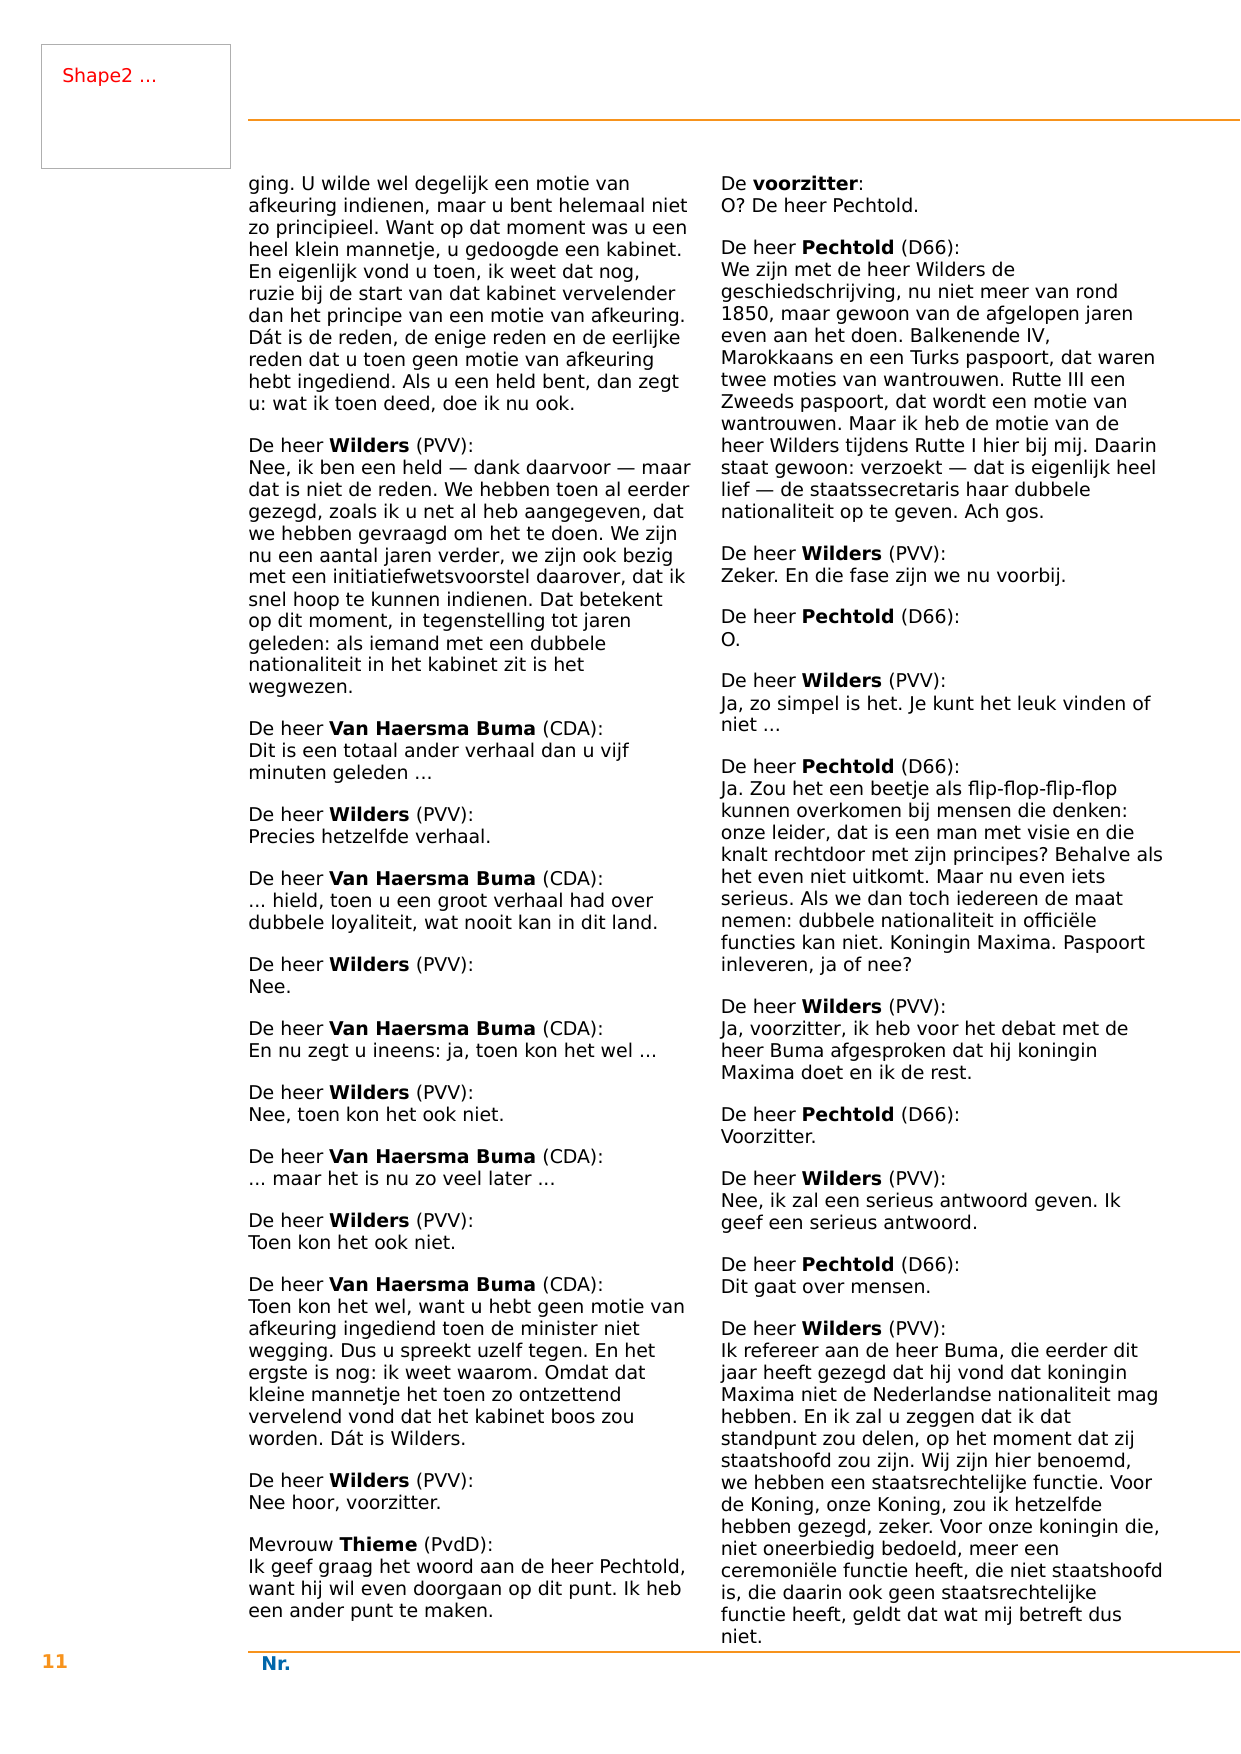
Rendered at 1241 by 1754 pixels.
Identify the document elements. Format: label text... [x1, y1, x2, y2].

text De heer Van Haersma Buma (CDA): [248, 1274, 691, 1296]
text Ja, voorzitter, ik heb voor het debat met de heer Buma afgesproken dat hij koningin Maxima doet en ik de rest. [721, 1018, 1163, 1084]
text Ja, zo simpel is het. Je kunt het leuk vinden of niet ... [721, 692, 1163, 736]
text Ja. Zou het een beetje als flip-flop-flip-flop kunnen overkomen bij mensen die denken: onze leider, dat is een man met visie en die knalt rechtdoor met zijn principes? Behalve als het even niet uitkomt. Maar nu even iets serieus. Als we dan toch iedereen de maat nemen: dubbele nationaliteit in officiële functies kan niet. Koningin Maxima. Paspoort inleveren, ja of nee? [721, 778, 1163, 976]
text De heer Pechtold (D66): [721, 756, 1163, 778]
text De heer Pechtold (D66): [721, 1104, 1163, 1126]
text Voorzitter. [721, 1126, 1163, 1148]
text De heer Pechtold (D66): [721, 1254, 1163, 1276]
text De heer Pechtold (D66): [721, 237, 1163, 259]
text De voorzitter: [721, 173, 1163, 195]
text We zijn met de heer Wilders de geschiedschrijving, nu niet meer van rond 1850, maar gewoon van de afgelopen jaren even aan het doen. Balkenende IV, Marokkaans en een Turks paspoort, dat waren twee moties van wantrouwen. Rutte III een Zweeds paspoort, dat wordt een motie van wantrouwen. Maar ik heb de motie van de heer Wilders tijdens Rutte I hier bij mij. Daarin staat gewoon: verzoekt — dat is eigenlijk heel lief — de staatssecretaris haar dubbele nationaliteit op te geven. Ach gos. [721, 259, 1163, 522]
text De heer Van Haersma Buma (CDA): [248, 868, 691, 890]
text Ik refereer aan de heer Buma, die eerder dit jaar heeft gezegd dat hij vond dat koningin Maxima niet de Nederlandse nationaliteit mag hebben. En ik zal u zeggen dat ik dat standpunt zou delen, op het moment dat zij staatshoofd zou zijn. Wij zijn hier benoemd, we hebben een staatsrechtelijke functie. Voor de Koning, onze Koning, zou ik hetzelfde hebben gezegd, zeker. Voor onze koningin die, niet oneerbiedig bedoeld, meer een ceremoniële functie heeft, die niet staatshoofd is, die daarin ook geen staatsrechtelijke functie heeft, geldt dat wat mij betreft dus niet. [721, 1340, 1163, 1648]
text Nee, ik zal een serieus antwoord geven. Ik geef een serieus antwoord. [721, 1190, 1163, 1234]
text De heer Wilders (PVV): [248, 1082, 691, 1104]
text De heer Wilders (PVV): [248, 434, 691, 457]
text De heer Pechtold (D66): [721, 606, 1163, 628]
text Toen kon het ook niet. [248, 1232, 691, 1254]
text ... maar het is nu zo veel later ... [248, 1168, 691, 1190]
text En nu zegt u ineens: ja, toen kon het wel ... [248, 1040, 691, 1062]
text ... hield, toen u een groot verhaal had over dubbele loyaliteit, wat nooit kan in dit land. [248, 890, 691, 934]
text De heer Wilders (PVV): [721, 1318, 1163, 1340]
text Ik geef graag het woord aan de heer Pechtold, want hij wil even doorgaan op dit punt. Ik heb een ander punt te maken. [248, 1556, 691, 1622]
text Dit is een totaal ander verhaal dan u vijf minuten geleden ... [248, 740, 691, 784]
text De heer Wilders (PVV): [721, 670, 1163, 692]
text De heer Wilders (PVV): [248, 1210, 691, 1232]
text Toen kon het wel, want u hebt geen motie van afkeuring ingediend toen de minister niet wegging. Dus u spreekt uzelf tegen. En het ergste is nog: ik weet waarom. Omdat dat kleine mannetje het toen zo ontzettend vervelend vond dat het kabinet boos zou worden. Dát is Wilders. [248, 1296, 691, 1450]
text Nee hoor, voorzitter. [248, 1492, 691, 1514]
text O. [721, 628, 1163, 650]
text Nee, ik ben een held — dank daarvoor — maar dat is niet de reden. We hebben toen al eerder gezegd, zoals ik u net al heb aangegeven, dat we hebben gevraagd om het te doen. We zijn nu een aantal jaren verder, we zijn ook bezig met een initiatiefwetsvoorstel daarover, dat ik snel hoop te kunnen indienen. Dat betekent op dit moment, in tegenstelling tot jaren geleden: als iemand met een dubbele nationaliteit in het kabinet zit is het wegwezen. [248, 457, 691, 698]
text Mevrouw Thieme (PvdD): [248, 1534, 691, 1556]
text Nee. [248, 976, 691, 998]
text De heer Wilders (PVV): [721, 542, 1163, 564]
text De heer Wilders (PVV): [248, 804, 691, 826]
text De heer Wilders (PVV): [721, 1168, 1163, 1190]
text De heer Van Haersma Buma (CDA): [248, 718, 691, 740]
text ging. U wilde wel degelijk een motie van afkeuring indienen, maar u bent helemaal niet zo principieel. Want op dat moment was u een heel klein mannetje, u gedoogde een kabinet. En eigenlijk vond u toen, ik weet dat nog, ruzie bij de start van dat kabinet vervelender dan het principe van een motie van afkeuring. Dát is de reden, de enige reden en de eerlijke reden dat u toen geen motie van afkeuring hebt ingediend. Als u een held bent, dan zegt u: wat ik toen deed, doe ik nu ook. [248, 173, 691, 414]
text De heer Van Haersma Buma (CDA): [248, 1018, 691, 1040]
text Nee, toen kon het ook niet. [248, 1104, 691, 1126]
text De heer Wilders (PVV): [248, 954, 691, 976]
text Zeker. En die fase zijn we nu voorbij. [721, 564, 1163, 586]
text De heer Wilders (PVV): [248, 1470, 691, 1492]
text O? De heer Pechtold. [721, 195, 1163, 217]
text De heer Van Haersma Buma (CDA): [248, 1146, 691, 1168]
text De heer Wilders (PVV): [721, 996, 1163, 1018]
text Dit gaat over mensen. [721, 1276, 1163, 1298]
text Precies hetzelfde verhaal. [248, 826, 691, 848]
